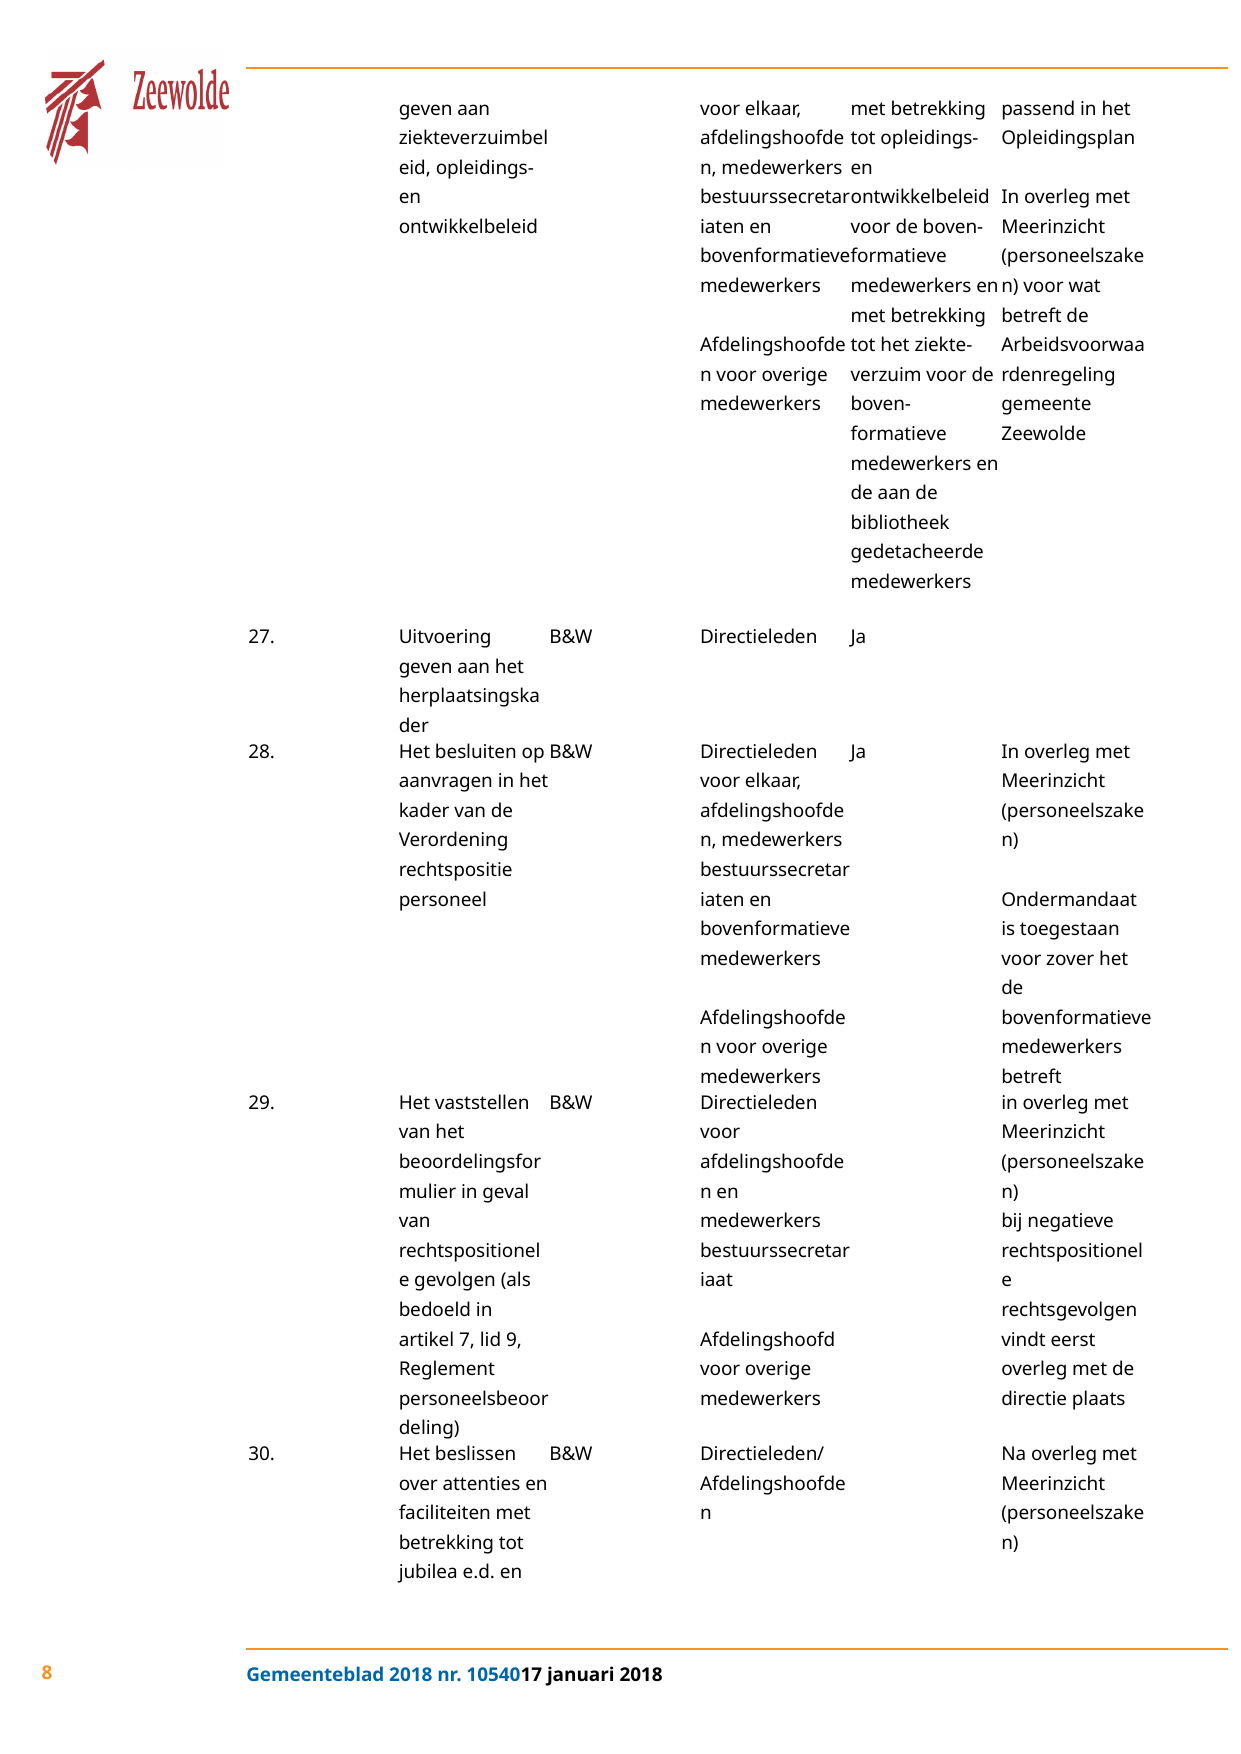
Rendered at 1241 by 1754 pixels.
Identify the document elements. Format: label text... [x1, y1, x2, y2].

table_cell [549, 95, 700, 623]
table_cell [1001, 624, 1152, 738]
table_cell Na overleg met Meerinzicht (personeelszaken) [1001, 1440, 1152, 1584]
table_cell B&W [549, 738, 700, 1089]
table_cell voor elkaar, afdelingshoofden, medewerkers bestuurssecretariaten en bovenformatieve medewerkers Afdelingshoofden voor overige medewerkers [700, 95, 850, 623]
table_cell Uitvoering geven aan het herplaatsingskader [399, 624, 549, 738]
table_cell [248, 1440, 398, 1584]
table_cell B&W [549, 1089, 700, 1440]
table_cell passend in het Opleidingsplan In overleg met Meerinzicht (personeelszaken) voor wat betreft de Arbeidsvoorwaardenregeling gemeente Zeewolde [1001, 95, 1152, 623]
table_cell [248, 738, 398, 1089]
picture [41, 47, 231, 172]
table_cell Directieleden [700, 624, 850, 738]
table_cell Directieleden voor elkaar, afdelingshoofden, medewerkers bestuurssecretariaten en bovenformatieve medewerkers Afdelingshoofden voor overige medewerkers [700, 738, 850, 1089]
table_cell Ja [850, 738, 1001, 1089]
table_cell [248, 1089, 398, 1440]
table_cell Ja [850, 624, 1001, 738]
table_cell [248, 624, 398, 738]
table_cell In overleg met Meerinzicht (personeelszaken) Ondermandaat is toegestaan voor zover het de bovenformatieve medewerkers betreft [1001, 738, 1152, 1089]
table_cell B&W [549, 1440, 700, 1584]
table_cell Het vaststellen van het beoordelingsformulier in geval van rechtspositionele gevolgen (als bedoeld in artikel 7, lid 9, Reglement personeelsbeoordeling) [399, 1089, 549, 1440]
table_cell in overleg met Meerinzicht (personeelszaken) bij negatieve rechtspositionele rechtsgevolgen vindt eerst overleg met de directie plaats [1001, 1089, 1152, 1440]
table_cell [850, 1440, 1001, 1584]
table_cell geven aan ziekteverzuimbeleid, opleidings- en ontwikkelbeleid [399, 95, 549, 623]
table_cell Het besluiten op aanvragen in het kader van de Verordening rechtspositie personeel [399, 738, 549, 1089]
table_cell Directieleden/ Afdelingshoofden [700, 1440, 850, 1584]
table_cell B&W [549, 624, 700, 738]
table_cell [850, 1089, 1001, 1440]
table_cell Het beslissen over attenties en faciliteiten met betrekking tot jubilea e.d. en [399, 1440, 549, 1584]
table_cell met betrekking tot opleidings- en ontwikkelbeleid voor de boven- formatieve medewerkers en met betrekking tot het ziekte-verzuim voor de boven-formatieve medewerkers en de aan de bibliotheek gedetacheerde medewerkers [850, 95, 1001, 623]
table_cell Directieleden voor afdelingshoofden en medewerkers bestuurssecretariaat Afdelingshoofd voor overige medewerkers [700, 1089, 850, 1440]
table_cell [248, 95, 398, 623]
